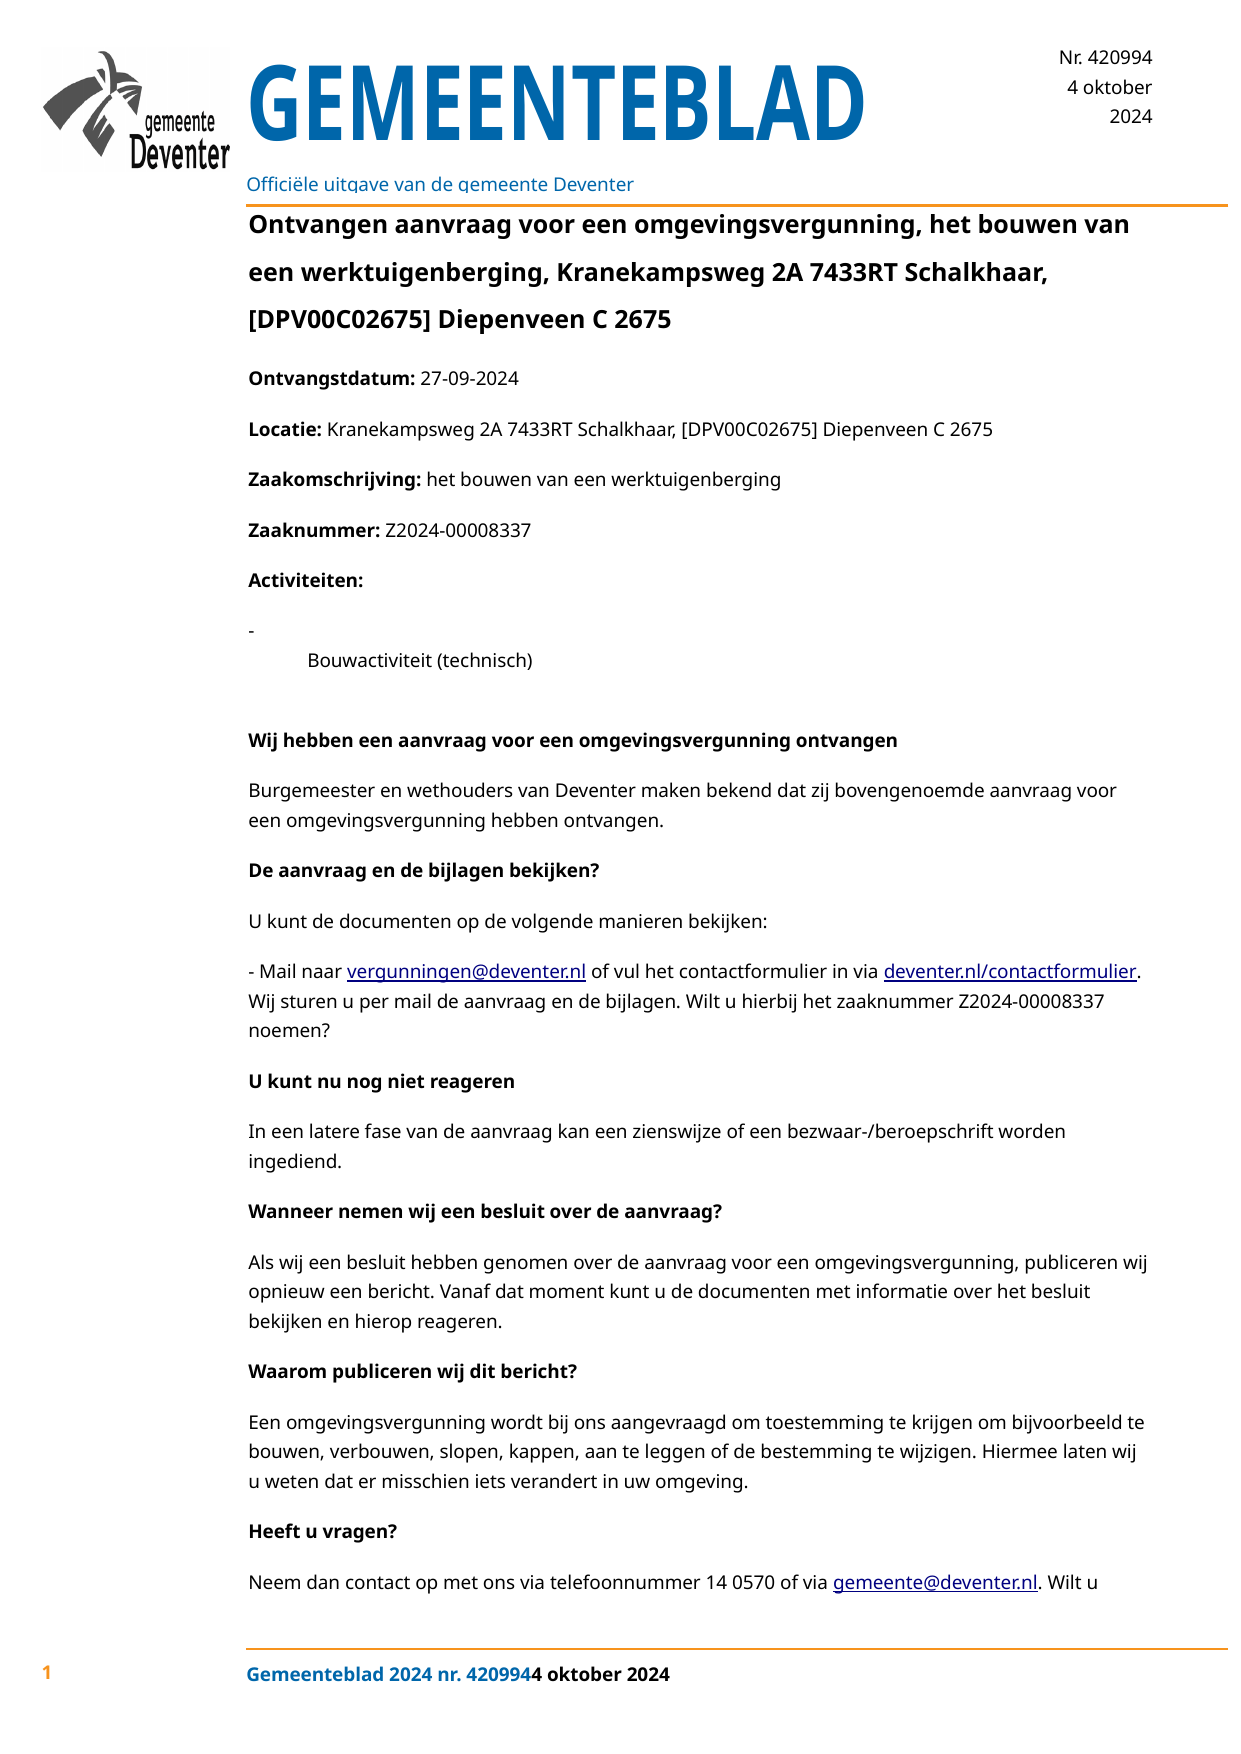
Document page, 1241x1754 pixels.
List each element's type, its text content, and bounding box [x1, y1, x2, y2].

text Wij hebben een aanvraag voor een omgevingsvergunning ontvangen [248, 727, 1152, 753]
text Ontvangen aanvraag voor een omgevingsvergunning, het bouwen van een werktuigenberging, Kranekampsweg 2A 7433RT Schalkhaar, [DPV00C02675] Diepenveen C 2675 [248, 207, 1152, 336]
text - Mail naar vergunningen@deventer.nl of vul het contactformulier in via deventer.nl/contactformulier. Wij sturen u per mail de aanvraag en de bijlagen. Wilt u hierbij het zaaknummer Z2024-00008337 noemen? [248, 958, 1152, 1043]
text Locatie: Kranekampsweg 2A 7433RT Schalkhaar, [DPV00C02675] Diepenveen C 2675 [248, 416, 1152, 442]
text Ontvangstdatum: 27-09-2024 [248, 366, 1152, 391]
text Neem dan contact op met ons via telefoonnummer 14 0570 of via gemeente@deventer.nl. Wilt u [248, 1569, 1152, 1594]
list Bouwactiviteit (technisch) [248, 647, 1152, 673]
picture [41, 47, 231, 172]
text Activiteiten: [248, 567, 1152, 593]
text U kunt de documenten op de volgende manieren bekijken: [248, 908, 1152, 934]
text U kunt nu nog niet reageren [248, 1068, 1152, 1094]
text Als wij een besluit hebben genomen over de aanvraag voor een omgevingsvergunning, publiceren wij opnieuw een bericht. Vanaf dat moment kunt u de documenten met informatie over het besluit bekijken en hierop reageren. [248, 1249, 1152, 1334]
text Zaaknummer: Z2024-00008337 [248, 517, 1152, 542]
text Zaakomschrijving: het bouwen van een werktuigenberging [248, 466, 1152, 492]
text Heeft u vragen? [248, 1518, 1152, 1544]
text De aanvraag en de bijlagen bekijken? [248, 858, 1152, 883]
text Wanneer nemen wij een besluit over de aanvraag? [248, 1198, 1152, 1224]
text In een latere fase van de aanvraag kan een zienswijze of een bezwaar-/beroepschrift worden ingediend. [248, 1118, 1152, 1174]
text Een omgevingsvergunning wordt bij ons aangevraagd om toestemming te krijgen om bijvoorbeeld te bouwen, verbouwen, slopen, kappen, aan te leggen of de bestemming te wijzigen. Hiermee laten wij u weten dat er misschien iets verandert in uw omgeving. [248, 1409, 1152, 1494]
text Burgemeester en wethouders van Deventer maken bekend dat zij bovengenoemde aanvraag voor een omgevingsvergunning hebben ontvangen. [248, 778, 1152, 833]
text Waarom publiceren wij dit bericht? [248, 1358, 1152, 1384]
